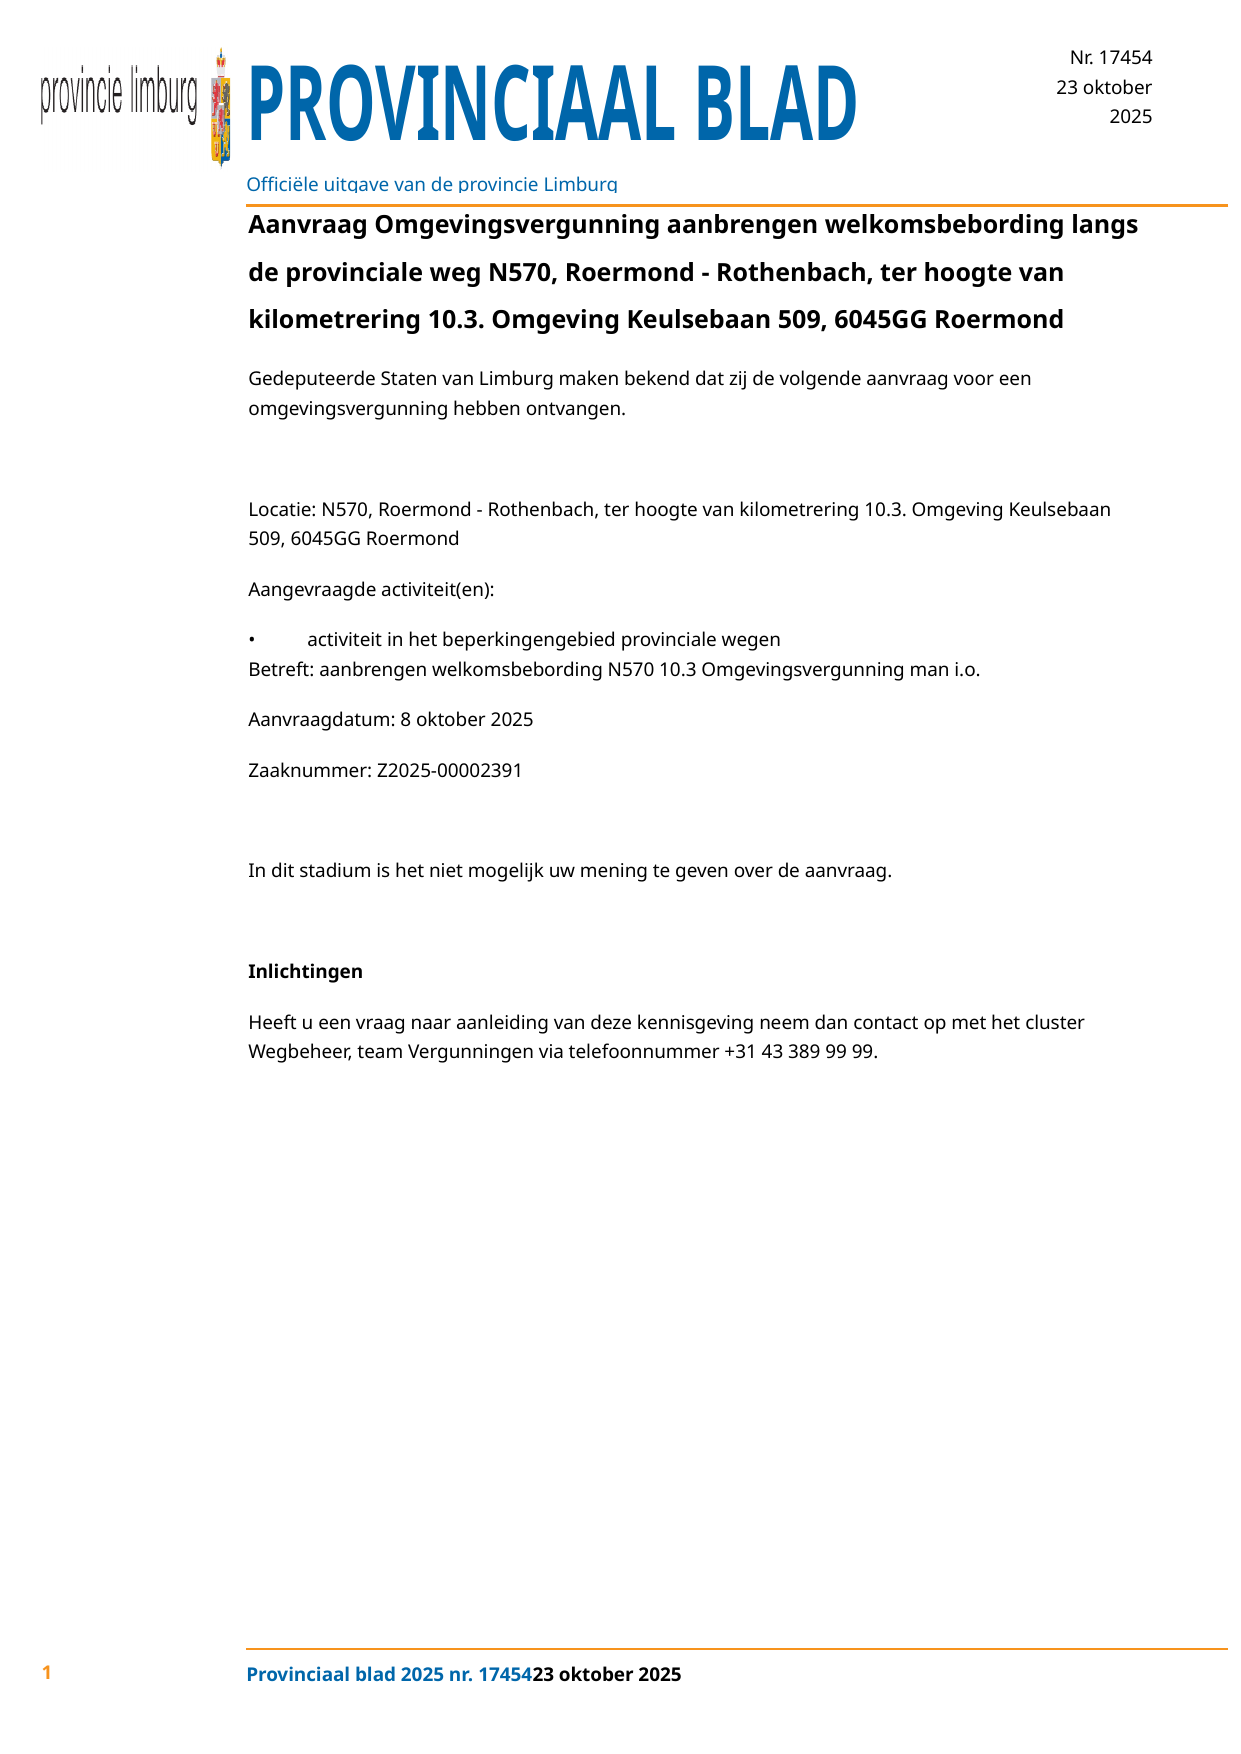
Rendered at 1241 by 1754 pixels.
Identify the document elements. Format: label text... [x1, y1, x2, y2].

text Aangevraagde activiteit(en): [248, 576, 1152, 602]
text Zaaknummer: Z2025-00002391 [248, 757, 1152, 782]
text Betreft: aanbrengen welkomsbebording N570 10.3 Omgevingsvergunning man i.o. [248, 656, 1152, 682]
text Aanvraagdatum: 8 oktober 2025 [248, 706, 1152, 732]
text Gedeputeerde Staten van Limburg maken bekend dat zij de volgende aanvraag voor een omgevingsvergunning hebben ontvangen. [248, 366, 1152, 421]
picture [41, 47, 231, 172]
text Locatie: N570, Roermond - Rothenbach, ter hoogte van kilometrering 10.3. Omgeving Keulsebaan 509, 6045GG Roermond [248, 496, 1152, 551]
list activiteit in het beperkingengebied provinciale wegen [248, 626, 1152, 652]
text Inlichtingen [248, 958, 1152, 984]
text Aanvraag Omgevingsvergunning aanbrengen welkomsbebording langs de provinciale weg N570, Roermond - Rothenbach, ter hoogte van kilometrering 10.3. Omgeving Keulsebaan 509, 6045GG Roermond [248, 207, 1152, 336]
text Heeft u een vraag naar aanleiding van deze kennisgeving neem dan contact op met het cluster Wegbeheer, team Vergunningen via telefoonnummer +31 43 389 99 99. [248, 1009, 1152, 1064]
text In dit stadium is het niet mogelijk uw mening te geven over de aanvraag. [248, 858, 1152, 883]
